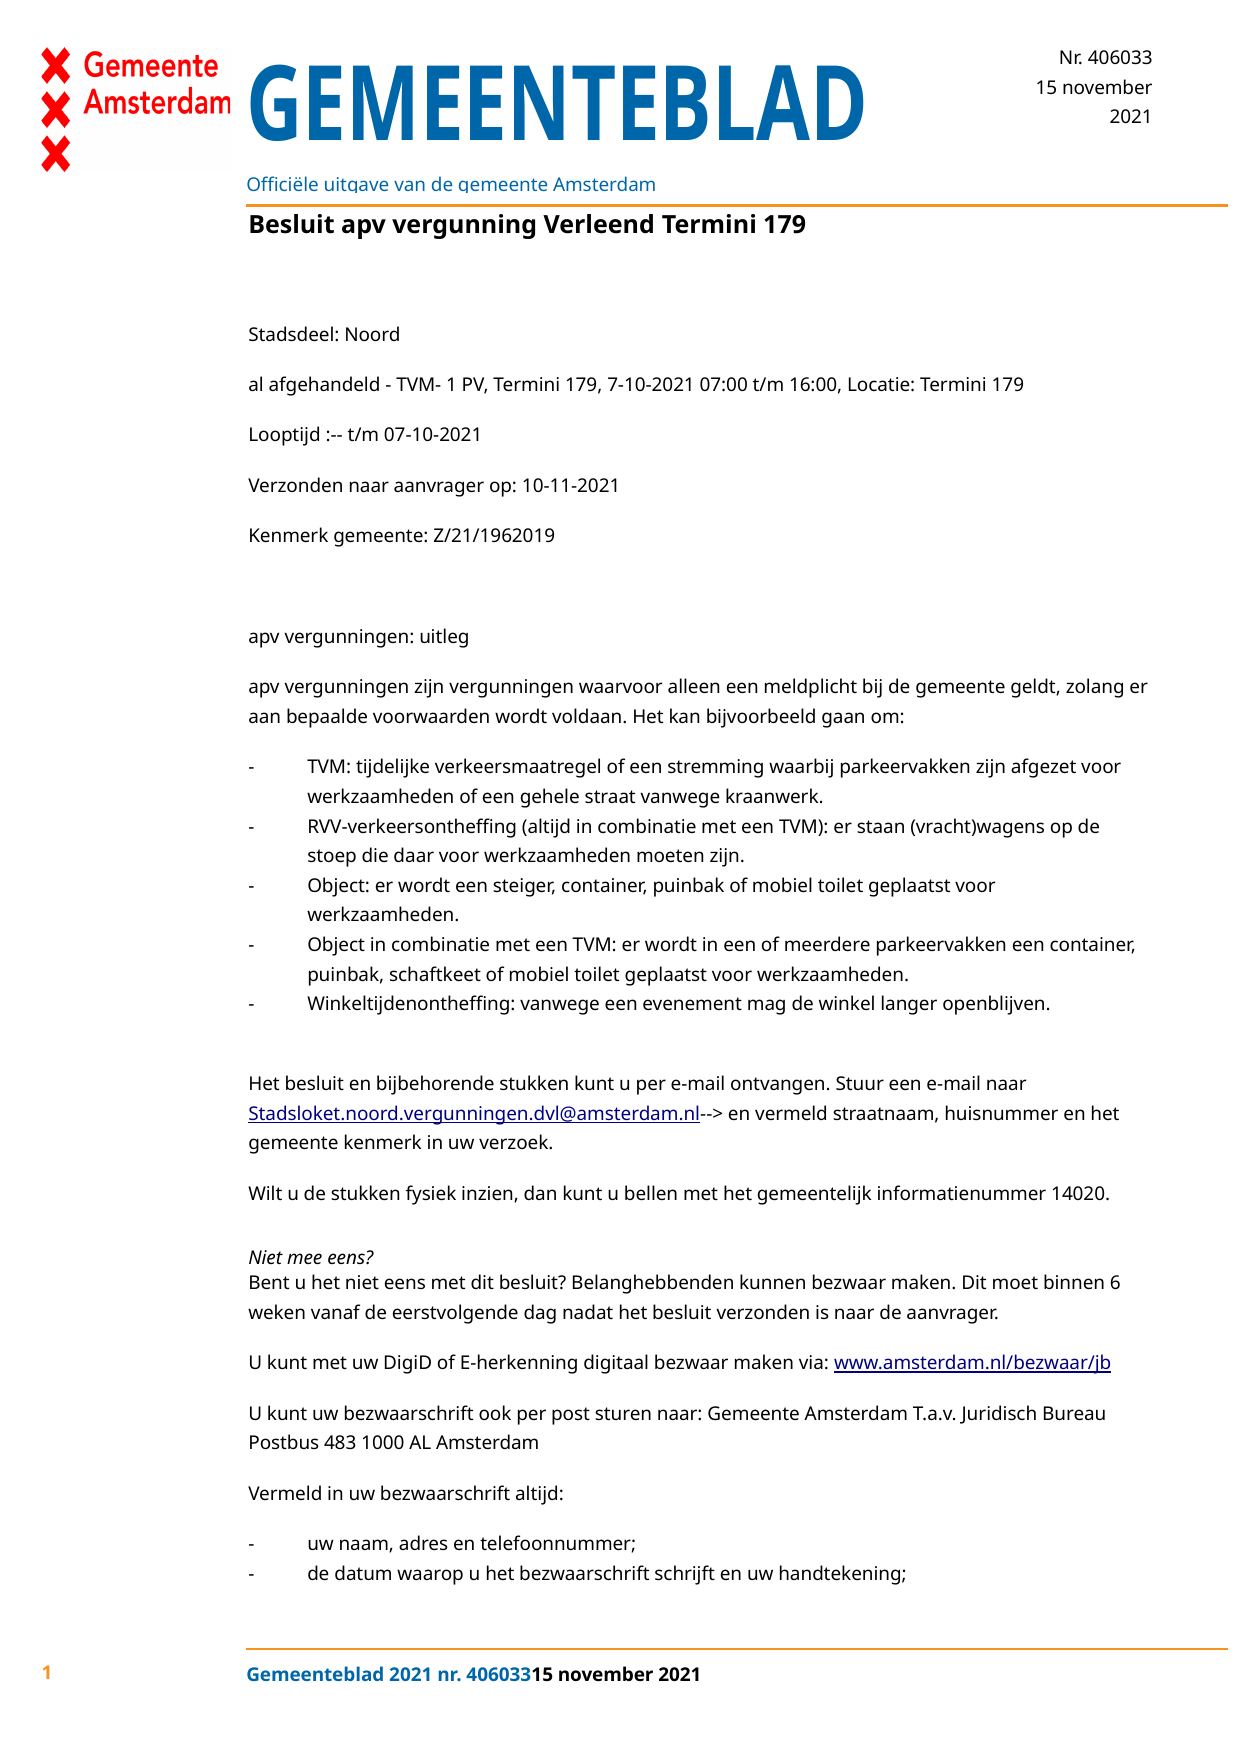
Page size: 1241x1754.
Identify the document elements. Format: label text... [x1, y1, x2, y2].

text Kenmerk gemeente: Z/21/1962019 [248, 522, 1152, 548]
list uw naam, adres en telefoonnummer; [248, 1530, 1152, 1556]
list RVV-verkeersontheffing (altijd in combinatie met een TVM): er staan (vracht)wagens op de stoep die daar voor werkzaamheden moeten zijn. [248, 813, 1152, 868]
text U kunt met uw DigiD of E-herkenning digitaal bezwaar maken via: www.amsterdam.nl/bezwaar/jb [248, 1349, 1152, 1375]
text Looptijd :-- t/m 07-10-2021 [248, 422, 1152, 447]
text Stadsdeel: Noord [248, 321, 1152, 346]
text Vermeld in uw bezwaarschrift altijd: [248, 1480, 1152, 1506]
text Verzonden naar aanvrager op: 10-11-2021 [248, 472, 1152, 498]
text apv vergunningen: uitleg [248, 623, 1152, 649]
picture [41, 47, 231, 172]
list de datum waarop u het bezwaarschrift schrijft en uw handtekening; [248, 1560, 1152, 1586]
text apv vergunningen zijn vergunningen waarvoor alleen een meldplicht bij de gemeente geldt, zolang er aan bepaalde voorwaarden wordt voldaan. Het kan bijvoorbeeld gaan om: [248, 674, 1152, 729]
text U kunt uw bezwaarschrift ook per post sturen naar: Gemeente Amsterdam T.a.v. Juridisch Bureau Postbus 483 1000 AL Amsterdam [248, 1400, 1152, 1455]
list TVM: tijdelijke verkeersmaatregel of een stremming waarbij parkeervakken zijn afgezet voor werkzaamheden of een gehele straat vanwege kraanwerk. [248, 754, 1152, 809]
text al afgehandeld - TVM- 1 PV, Termini 179, 7-10-2021 07:00 t/m 16:00, Locatie: Termini 179 [248, 371, 1152, 397]
text Bent u het niet eens met dit besluit? Belanghebbenden kunnen bezwaar maken. Dit moet binnen 6 weken vanaf de eerstvolgende dag nadat het besluit verzonden is naar de aanvrager. [248, 1269, 1152, 1325]
list Winkeltijdenontheffing: vanwege een evenement mag de winkel langer openblijven. [248, 990, 1152, 1016]
text Het besluit en bijbehorende stukken kunt u per e-mail ontvangen. Stuur een e-mail naar Stadsloket.noord.vergunningen.dvl@amsterdam.nl--> en vermeld straatnaam, huisnummer en het gemeente kenmerk in uw verzoek. [248, 1070, 1152, 1155]
text Wilt u de stukken fysiek inzien, dan kunt u bellen met het gemeentelijk informatienummer 14020. [248, 1180, 1152, 1206]
text Niet mee eens? [248, 1244, 1152, 1269]
list Object: er wordt een steiger, container, puinbak of mobiel toilet geplaatst voor werkzaamheden. [248, 872, 1152, 927]
list Object in combinatie met een TVM: er wordt in een of meerdere parkeervakken een container, puinbak, schaftkeet of mobiel toilet geplaatst voor werkzaamheden. [248, 931, 1152, 986]
text Besluit apv vergunning Verleend Termini 179 [248, 207, 1152, 241]
